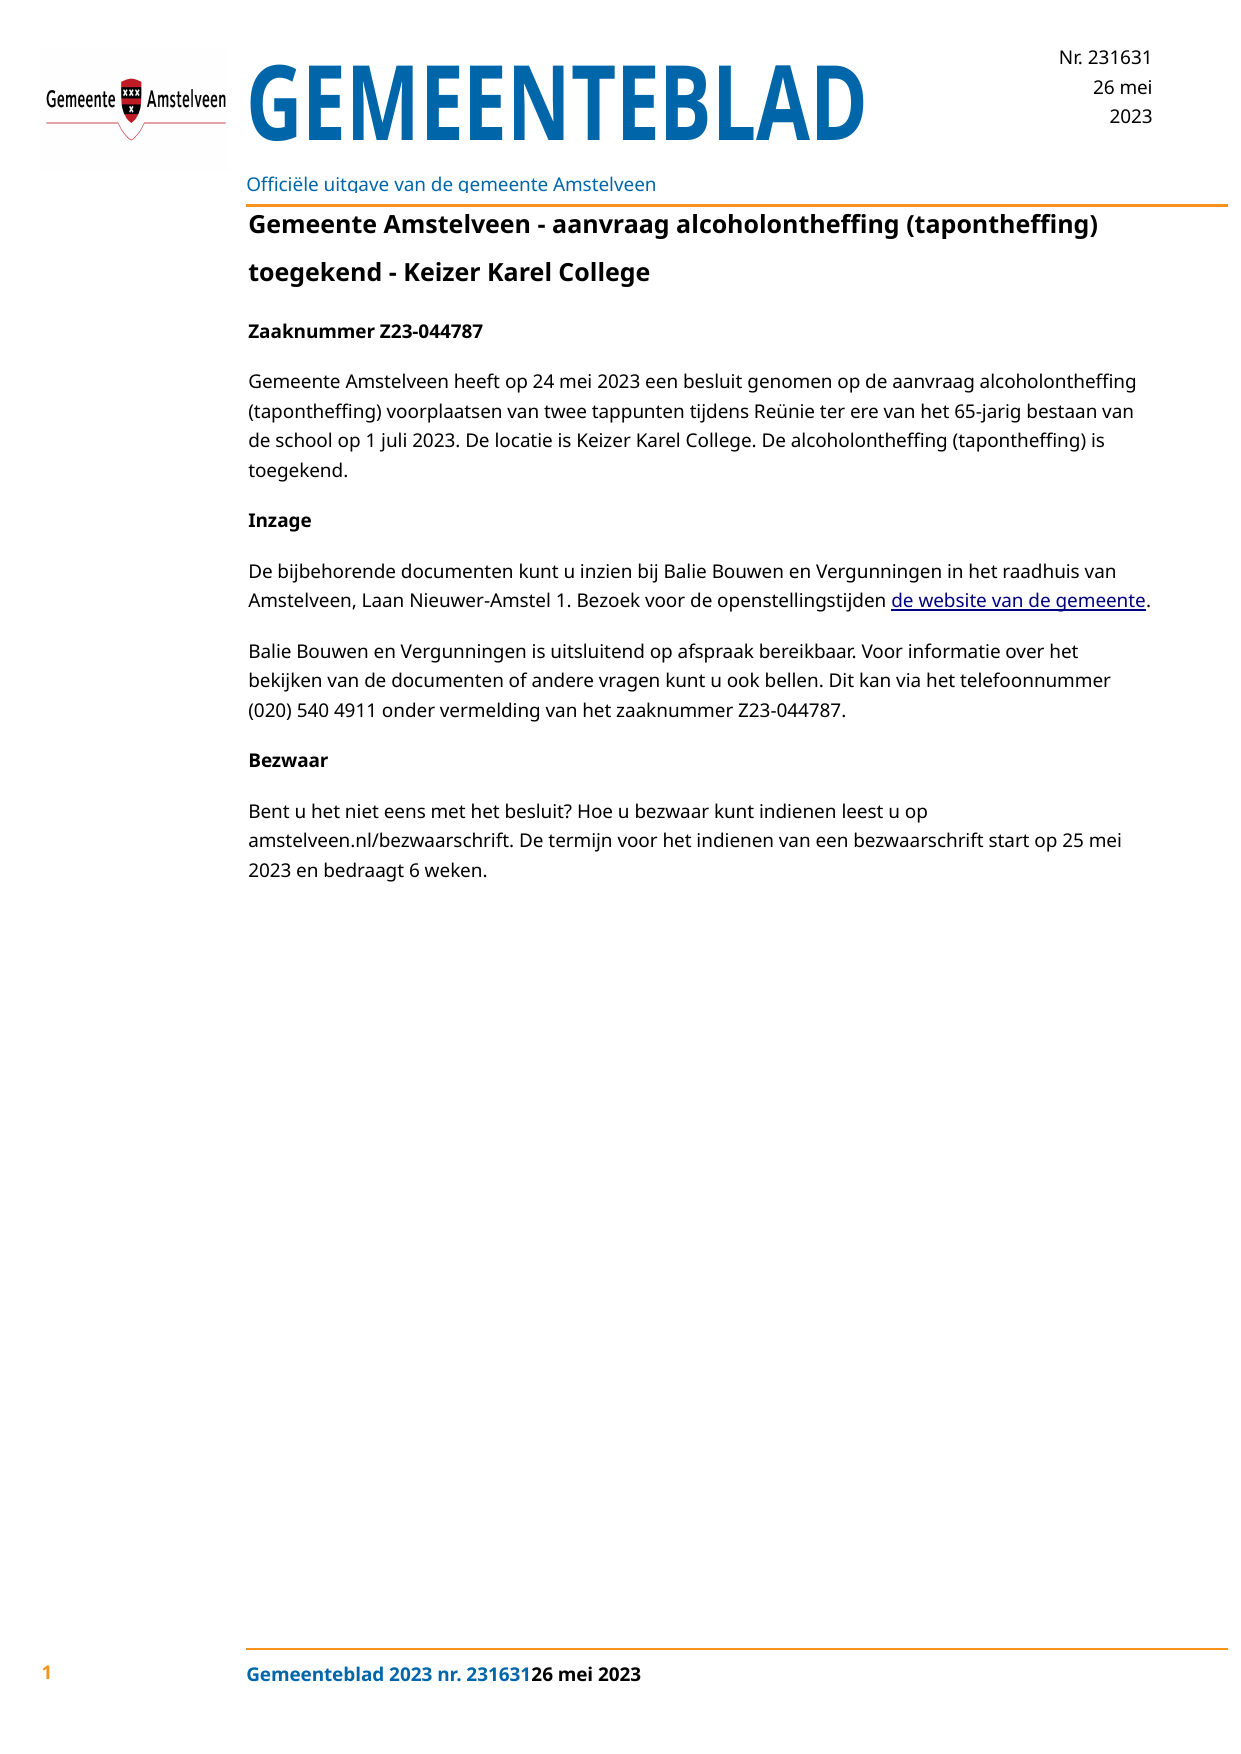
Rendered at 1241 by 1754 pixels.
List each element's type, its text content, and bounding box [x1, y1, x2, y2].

text Balie Bouwen en Vergunningen is uitsluitend op afspraak bereikbaar. Voor informatie over het bekijken van de documenten of andere vragen kunt u ook bellen. Dit kan via het telefoonnummer (020) 540 4911 onder vermelding van het zaaknummer Z23-044787. [248, 638, 1152, 723]
text Zaaknummer Z23-044787 [248, 318, 1152, 344]
text Inzage [248, 507, 1152, 533]
picture [41, 47, 231, 172]
text Gemeente Amstelveen - aanvraag alcoholontheffing (tapontheffing) toegekend - Keizer Karel College [248, 207, 1152, 288]
text Gemeente Amstelveen heeft op 24 mei 2023 een besluit genomen op de aanvraag alcoholontheffing (tapontheffing) voorplaatsen van twee tappunten tijdens Reünie ter ere van het 65-jarig bestaan van de school op 1 juli 2023. De locatie is Keizer Karel College. De alcoholontheffing (tapontheffing) is toegekend. [248, 368, 1152, 483]
text Bezwaar [248, 747, 1152, 773]
text Bent u het niet eens met het besluit? Hoe u bezwaar kunt indienen leest u op amstelveen.nl/bezwaarschrift. De termijn voor het indienen van een bezwaarschrift start op 25 mei 2023 en bedraagt 6 weken. [248, 798, 1152, 883]
text De bijbehorende documenten kunt u inzien bij Balie Bouwen en Vergunningen in het raadhuis van Amstelveen, Laan Nieuwer-Amstel 1. Bezoek voor de openstellingstijden de website van de gemeente. [248, 558, 1152, 613]
